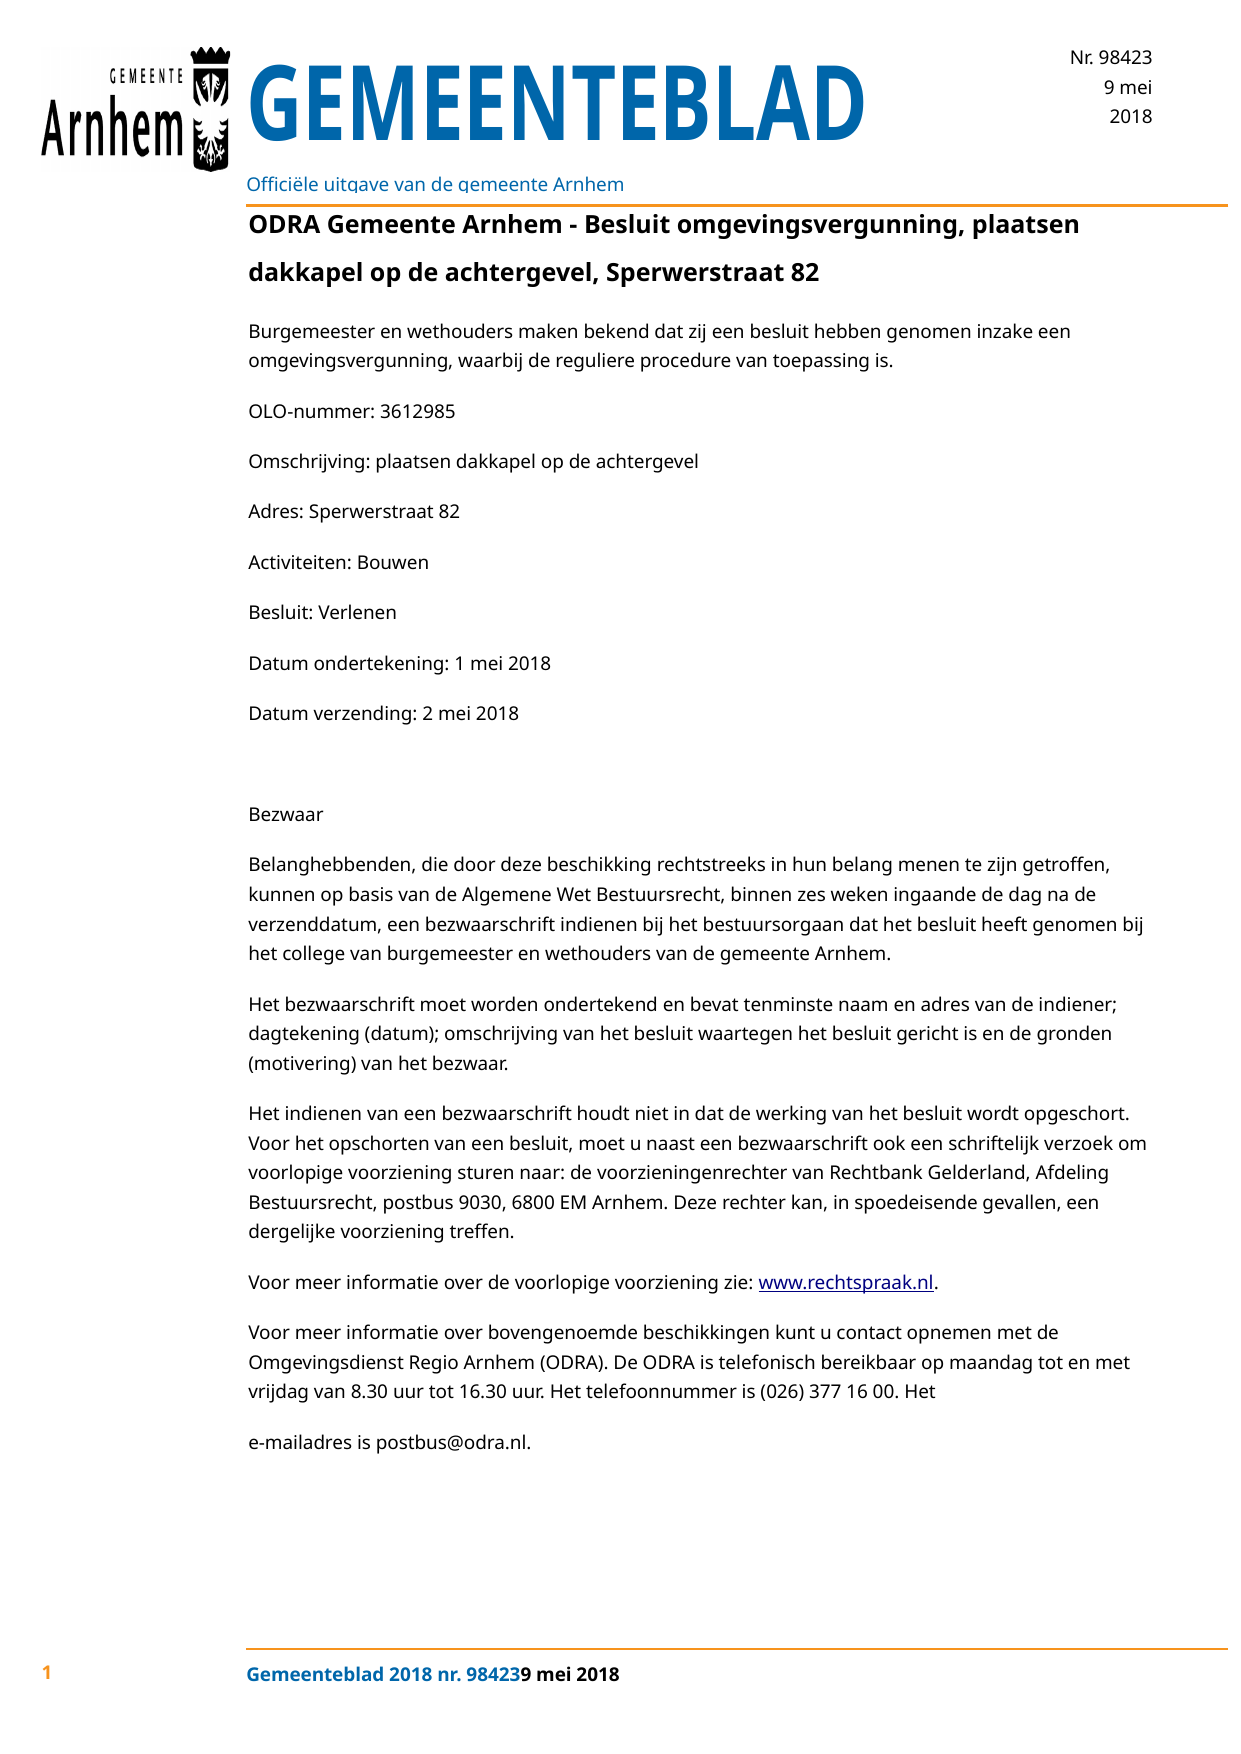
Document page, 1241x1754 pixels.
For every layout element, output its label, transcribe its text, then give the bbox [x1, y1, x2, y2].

text Adres: Sperwerstraat 82 [248, 499, 1152, 524]
text OLO-nummer: 3612985 [248, 398, 1152, 424]
text Activiteiten: Bouwen [248, 549, 1152, 575]
text Omschrijving: plaatsen dakkapel op de achtergevel [248, 448, 1152, 474]
text Datum verzending: 2 mei 2018 [248, 700, 1152, 726]
text Het bezwaarschrift moet worden ondertekend en bevat tenminste naam en adres van de indiener; dagtekening (datum); omschrijving van het besluit waartegen het besluit gericht is en de gronden (motivering) van het bezwaar. [248, 991, 1152, 1076]
text Besluit: Verlenen [248, 599, 1152, 625]
text Bezwaar [248, 801, 1152, 827]
text Burgemeester en wethouders maken bekend dat zij een besluit hebben genomen inzake een omgevingsvergunning, waarbij de reguliere procedure van toepassing is. [248, 318, 1152, 373]
picture [41, 47, 231, 172]
text Voor meer informatie over bovengenoemde beschikkingen kunt u contact opnemen met de Omgevingsdienst Regio Arnhem (ODRA). De ODRA is telefonisch bereikbaar op maandag tot en met vrijdag van 8.30 uur tot 16.30 uur. Het telefoonnummer is (026) 377 16 00. Het [248, 1319, 1152, 1404]
text Voor meer informatie over de voorlopige voorziening zie: www.rechtspraak.nl. [248, 1269, 1152, 1295]
text e-mailadres is postbus@odra.nl. [248, 1429, 1152, 1455]
text Belanghebbenden, die door deze beschikking rechtstreeks in hun belang menen te zijn getroffen, kunnen op basis van de Algemene Wet Bestuursrecht, binnen zes weken ingaande de dag na de verzenddatum, een bezwaarschrift indienen bij het bestuursorgaan dat het besluit heeft genomen bij het college van burgemeester en wethouders van de gemeente Arnhem. [248, 852, 1152, 966]
text Het indienen van een bezwaarschrift houdt niet in dat de werking van het besluit wordt opgeschort. Voor het opschorten van een besluit, moet u naast een bezwaarschrift ook een schriftelijk verzoek om voorlopige voorziening sturen naar: de voorzieningenrechter van Rechtbank Gelderland, Afdeling Bestuursrecht, postbus 9030, 6800 EM Arnhem. Deze rechter kan, in spoedeisende gevallen, een dergelijke voorziening treffen. [248, 1100, 1152, 1244]
text Datum ondertekening: 1 mei 2018 [248, 650, 1152, 676]
text ODRA Gemeente Arnhem - Besluit omgevingsvergunning, plaatsen dakkapel op de achtergevel, Sperwerstraat 82 [248, 207, 1152, 288]
